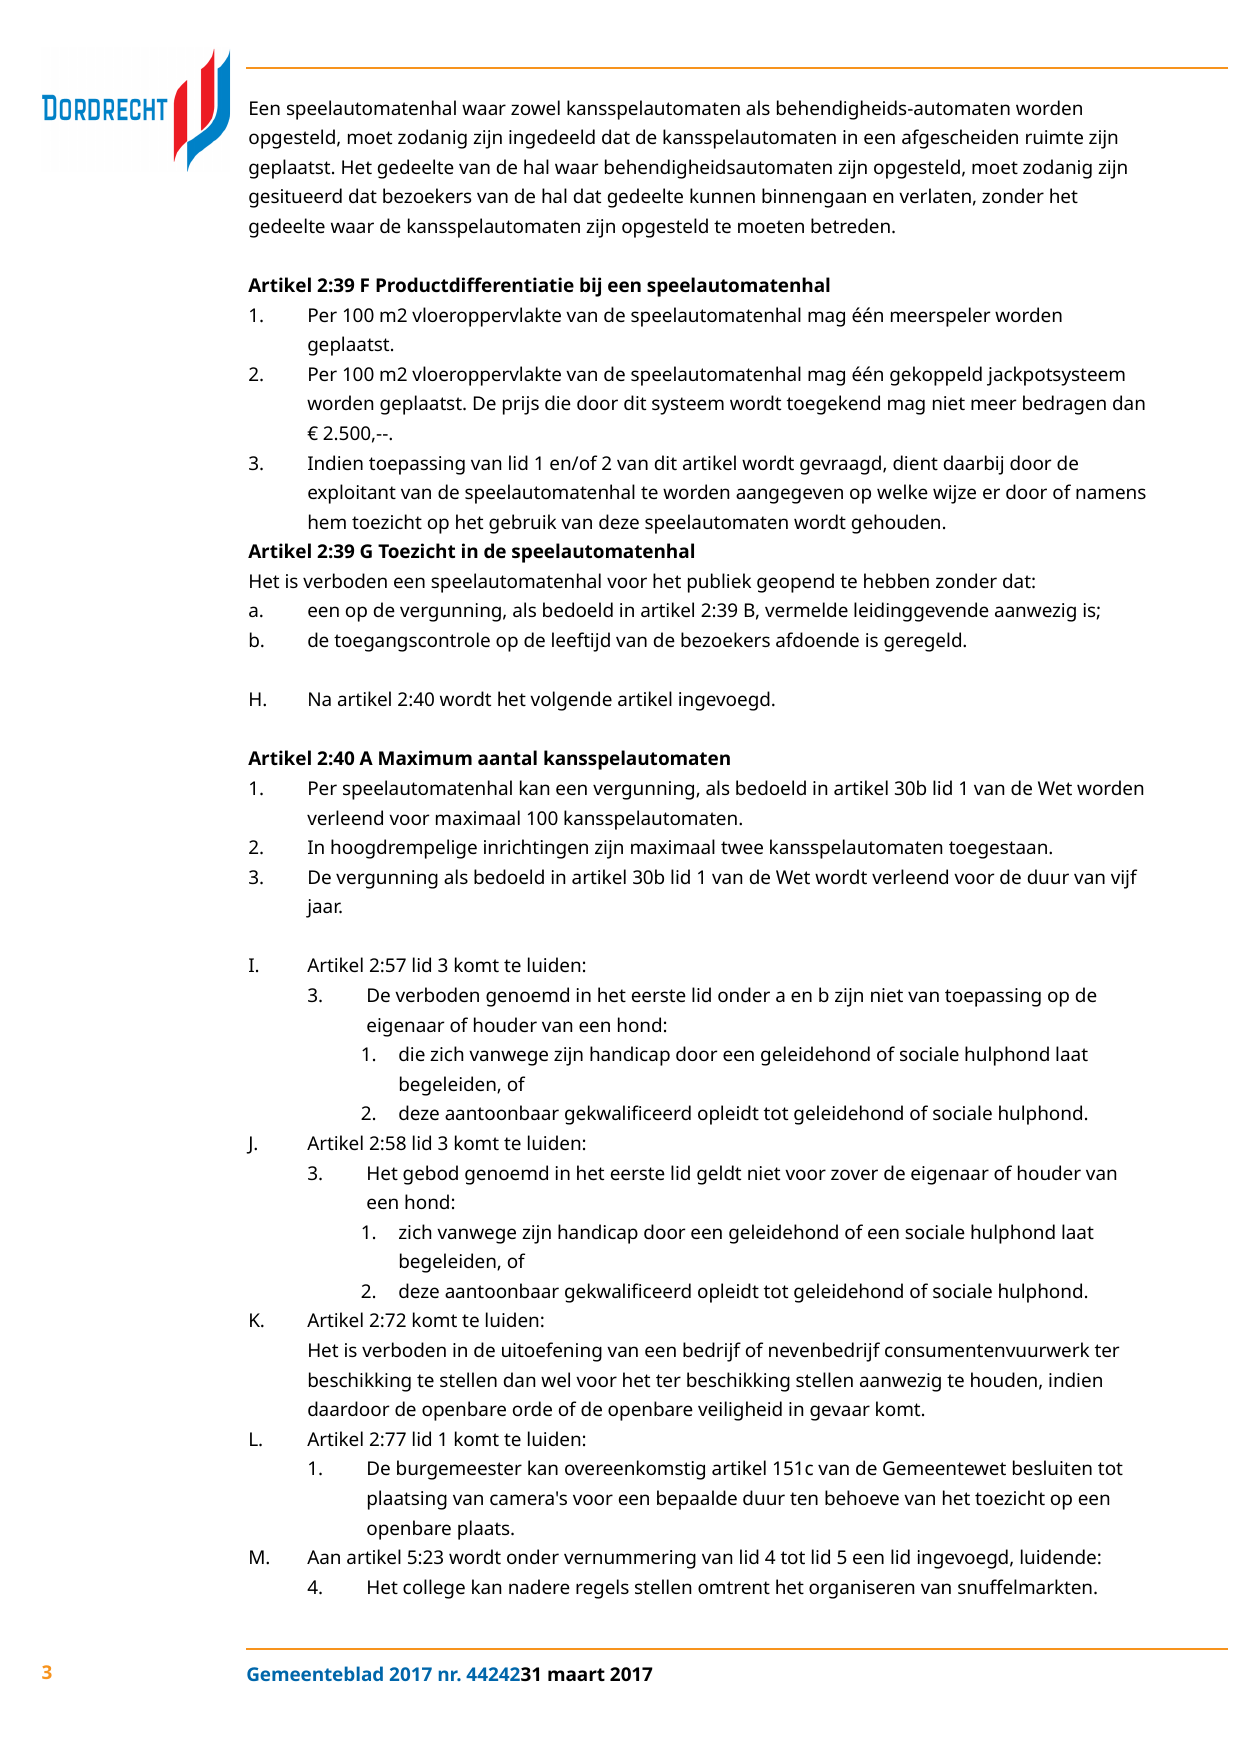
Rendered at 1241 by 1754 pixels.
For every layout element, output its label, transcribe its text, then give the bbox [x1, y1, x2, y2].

list Per 100 m2 vloeroppervlakte van de speelautomatenhal mag één gekoppeld jackpotsysteem worden geplaatst. De prijs die door dit systeem wordt toegekend mag niet meer bedragen dan € 2.500,--. [248, 361, 1152, 446]
list Aan artikel 5:23 wordt onder vernummering van lid 4 tot lid 5 een lid ingevoegd, luidende: [248, 1544, 1152, 1570]
list een op de vergunning, als bedoeld in artikel 2:39 B, vermelde leidinggevende aanwezig is; [248, 598, 1152, 623]
text Artikel 2:39 F Productdifferentiatie bij een speelautomatenhal [248, 272, 1152, 298]
list De burgemeester kan overeenkomstig artikel 151c van de Gemeentewet besluiten tot plaatsing van camera's voor een bepaalde duur ten behoeve van het toezicht op een openbare plaats. [307, 1456, 1152, 1541]
list Artikel 2:58 lid 3 komt te luiden: [248, 1130, 1152, 1156]
list zich vanwege zijn handicap door een geleidehond of een sociale hulphond laat begeleiden, of [361, 1219, 1152, 1274]
text Het is verboden een speelautomatenhal voor het publiek geopend te hebben zonder dat: [248, 568, 1152, 594]
list De verboden genoemd in het eerste lid onder a en b zijn niet van toepassing op de eigenaar of houder van een hond: [307, 982, 1152, 1038]
list Het gebod genoemd in het eerste lid geldt niet voor zover de eigenaar of houder van een hond: [307, 1160, 1152, 1215]
list Per 100 m2 vloeroppervlakte van de speelautomatenhal mag één meerspeler worden geplaatst. [248, 302, 1152, 357]
list de toegangscontrole op de leeftijd van de bezoekers afdoende is geregeld. [248, 627, 1152, 653]
text Artikel 2:39 G Toezicht in de speelautomatenhal [248, 538, 1152, 564]
picture [41, 47, 231, 172]
list Het college kan nadere regels stellen omtrent het organiseren van snuffelmarkten. [307, 1574, 1152, 1600]
list De vergunning als bedoeld in artikel 30b lid 1 van de Wet wordt verleend voor de duur van vijf jaar. [248, 864, 1152, 919]
list Na artikel 2:40 wordt het volgende artikel ingevoegd. [248, 686, 1152, 712]
list Het is verboden in de uitoefening van een bedrijf of nevenbedrijf consumentenvuurwerk ter beschikking te stellen dan wel voor het ter beschikking stellen aanwezig te houden, indien daardoor de openbare orde of de openbare veiligheid in gevaar komt. [248, 1337, 1152, 1422]
list Per speelautomatenhal kan een vergunning, als bedoeld in artikel 30b lid 1 van de Wet worden verleend voor maximaal 100 kansspelautomaten. [248, 775, 1152, 831]
text Artikel 2:40 A Maximum aantal kansspelautomaten [248, 746, 1152, 771]
list In hoogdrempelige inrichtingen zijn maximaal twee kansspelautomaten toegestaan. [248, 834, 1152, 860]
list die zich vanwege zijn handicap door een geleidehond of sociale hulphond laat begeleiden, of [361, 1041, 1152, 1097]
list deze aantoonbaar gekwalificeerd opleidt tot geleidehond of sociale hulphond. [361, 1278, 1152, 1304]
list Artikel 2:72 komt te luiden: [248, 1308, 1152, 1333]
text Een speelautomatenhal waar zowel kansspelautomaten als behendigheids-automaten worden opgesteld, moet zodanig zijn ingedeeld dat de kansspelautomaten in een afgescheiden ruimte zijn geplaatst. Het gedeelte van de hal waar behendigheidsautomaten zijn opgesteld, moet zodanig zijn gesitueerd dat bezoekers van de hal dat gedeelte kunnen binnengaan en verlaten, zonder het gedeelte waar de kansspelautomaten zijn opgesteld te moeten betreden. [248, 95, 1152, 239]
list Artikel 2:57 lid 3 komt te luiden: [248, 953, 1152, 978]
list Indien toepassing van lid 1 en/of 2 van dit artikel wordt gevraagd, dient daarbij door de exploitant van de speelautomatenhal te worden aangegeven op welke wijze er door of namens hem toezicht op het gebruik van deze speelautomaten wordt gehouden. [248, 450, 1152, 535]
list deze aantoonbaar gekwalificeerd opleidt tot geleidehond of sociale hulphond. [361, 1101, 1152, 1126]
list Artikel 2:77 lid 1 komt te luiden: [248, 1426, 1152, 1452]
